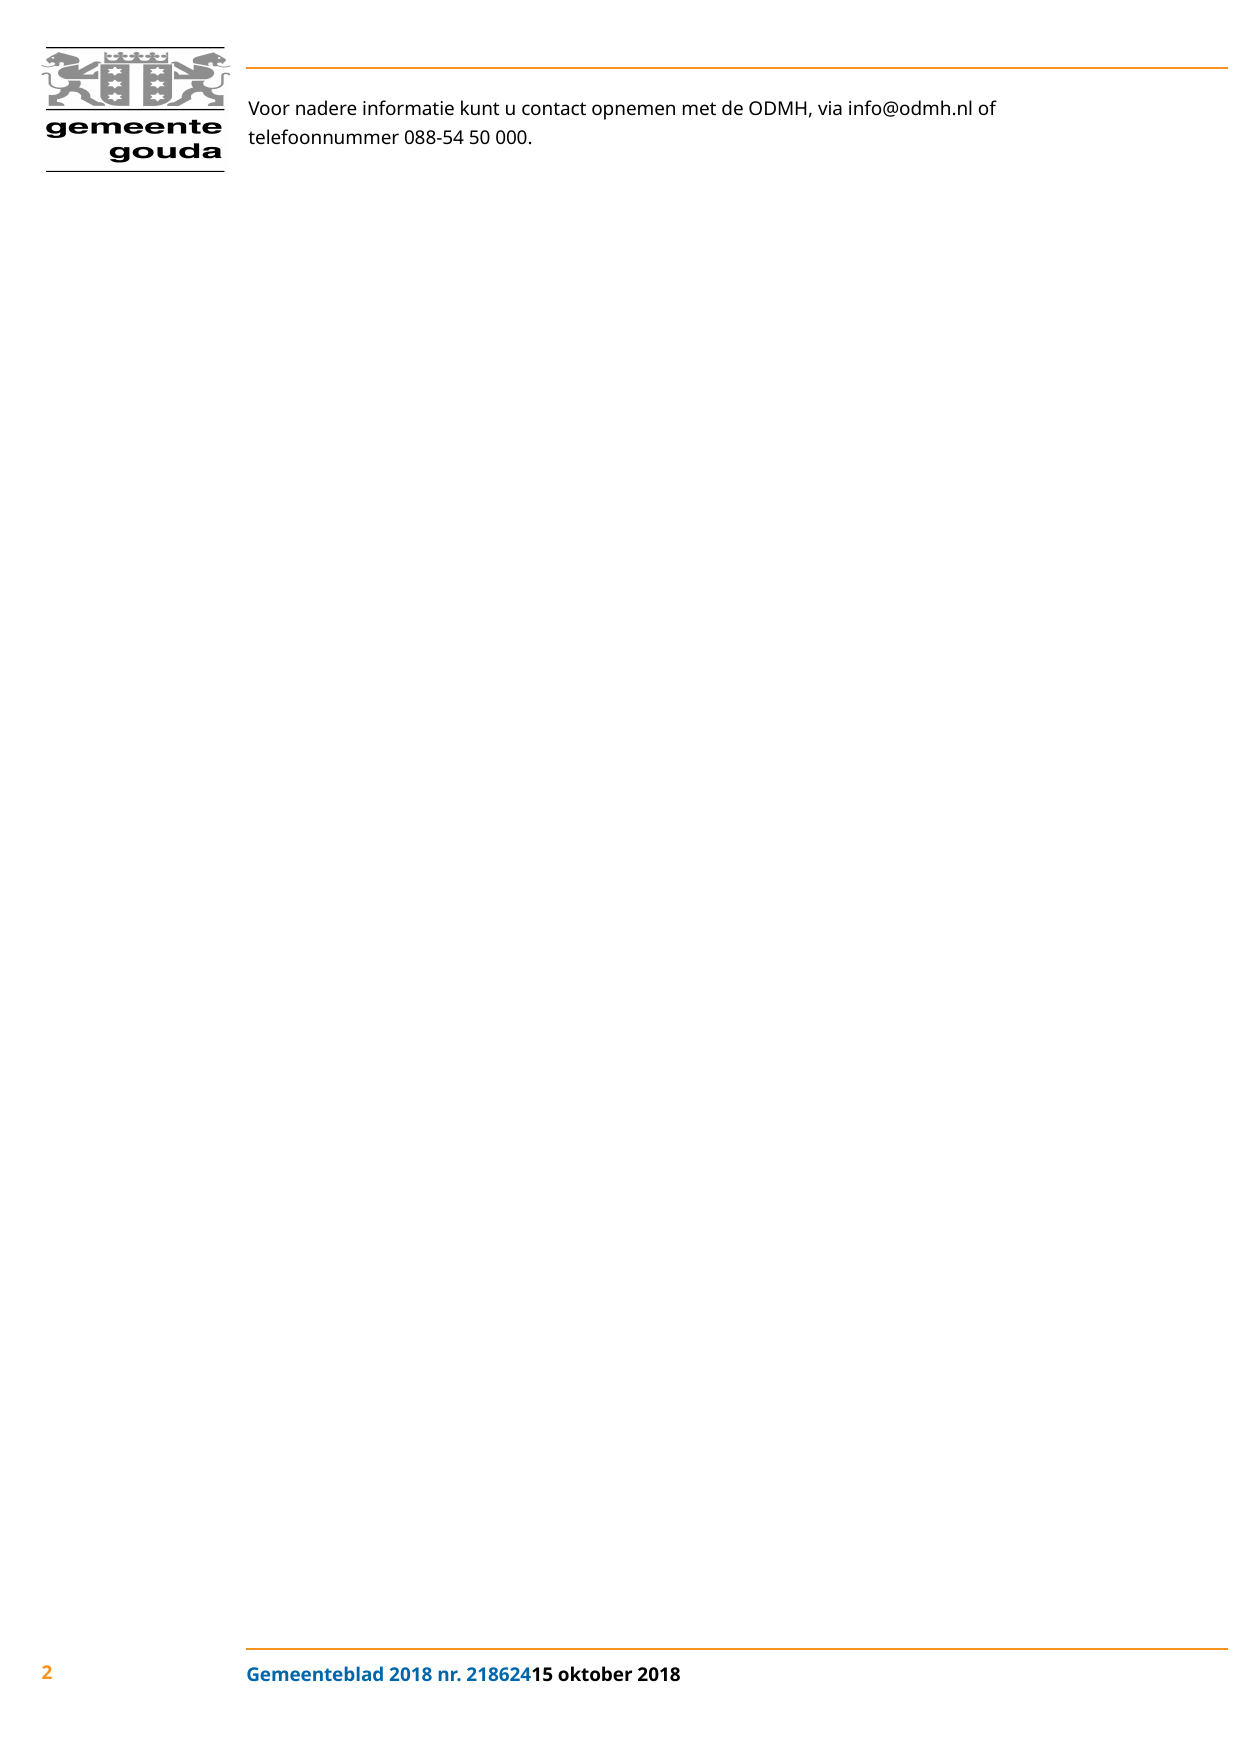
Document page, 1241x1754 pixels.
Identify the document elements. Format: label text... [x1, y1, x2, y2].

picture [41, 47, 231, 172]
text Voor nadere informatie kunt u contact opnemen met de ODMH, via info@odmh.nl of telefoonnummer 088-54 50 000. [248, 95, 1152, 150]
